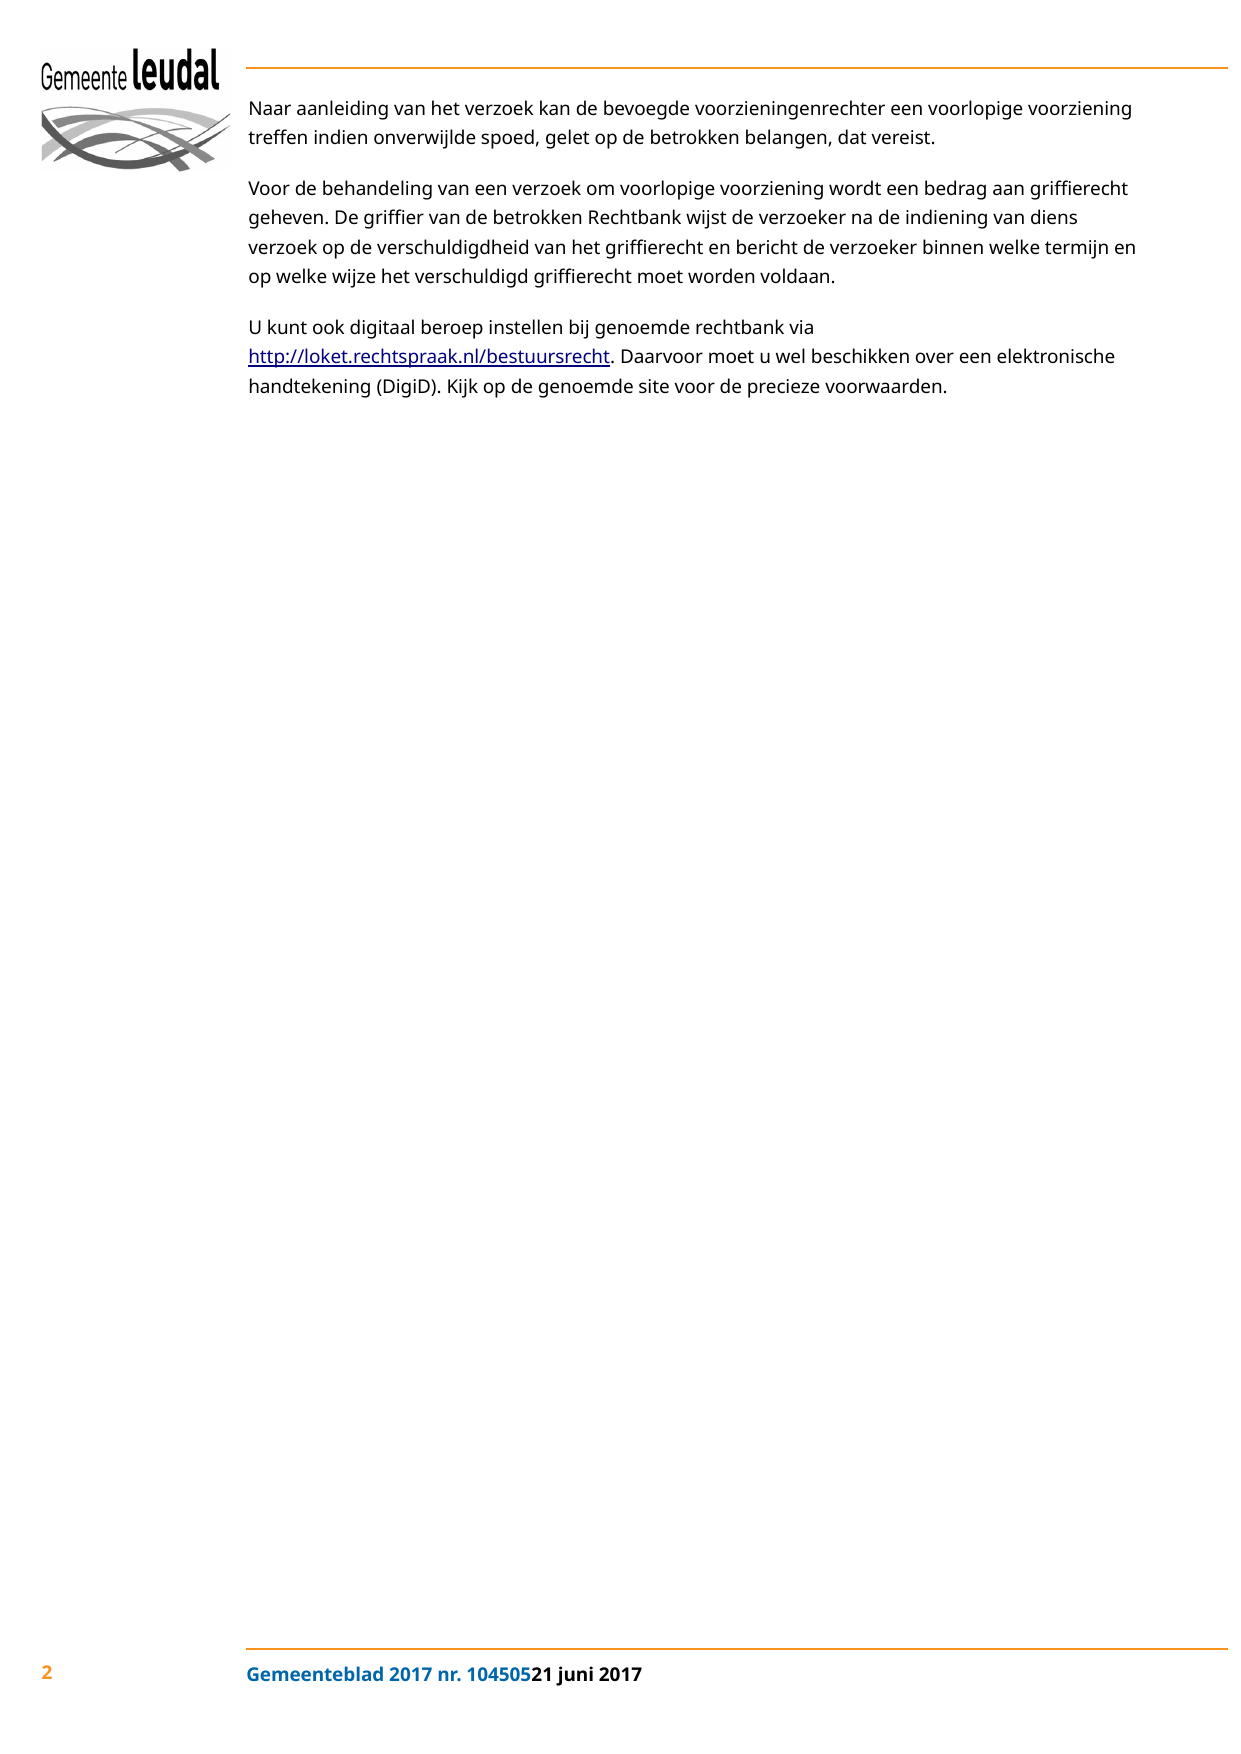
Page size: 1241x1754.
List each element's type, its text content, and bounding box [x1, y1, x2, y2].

text Naar aanleiding van het verzoek kan de bevoegde voorzieningenrechter een voorlopige voorziening treffen indien onverwijlde spoed, gelet op de betrokken belangen, dat vereist. [248, 95, 1152, 150]
text U kunt ook digitaal beroep instellen bij genoemde rechtbank via http://loket.rechtspraak.nl/bestuursrecht. Daarvoor moet u wel beschikken over een elektronische handtekening (DigiD). Kijk op de genoemde site voor de precieze voorwaarden. [248, 314, 1152, 399]
text Voor de behandeling van een verzoek om voorlopige voorziening wordt een bedrag aan griffierecht geheven. De griffier van de betrokken Rechtbank wijst de verzoeker na de indiening van diens verzoek op de verschuldigdheid van het griffierecht en bericht de verzoeker binnen welke termijn en op welke wijze het verschuldigd griffierecht moet worden voldaan. [248, 175, 1152, 289]
picture [41, 47, 231, 172]
